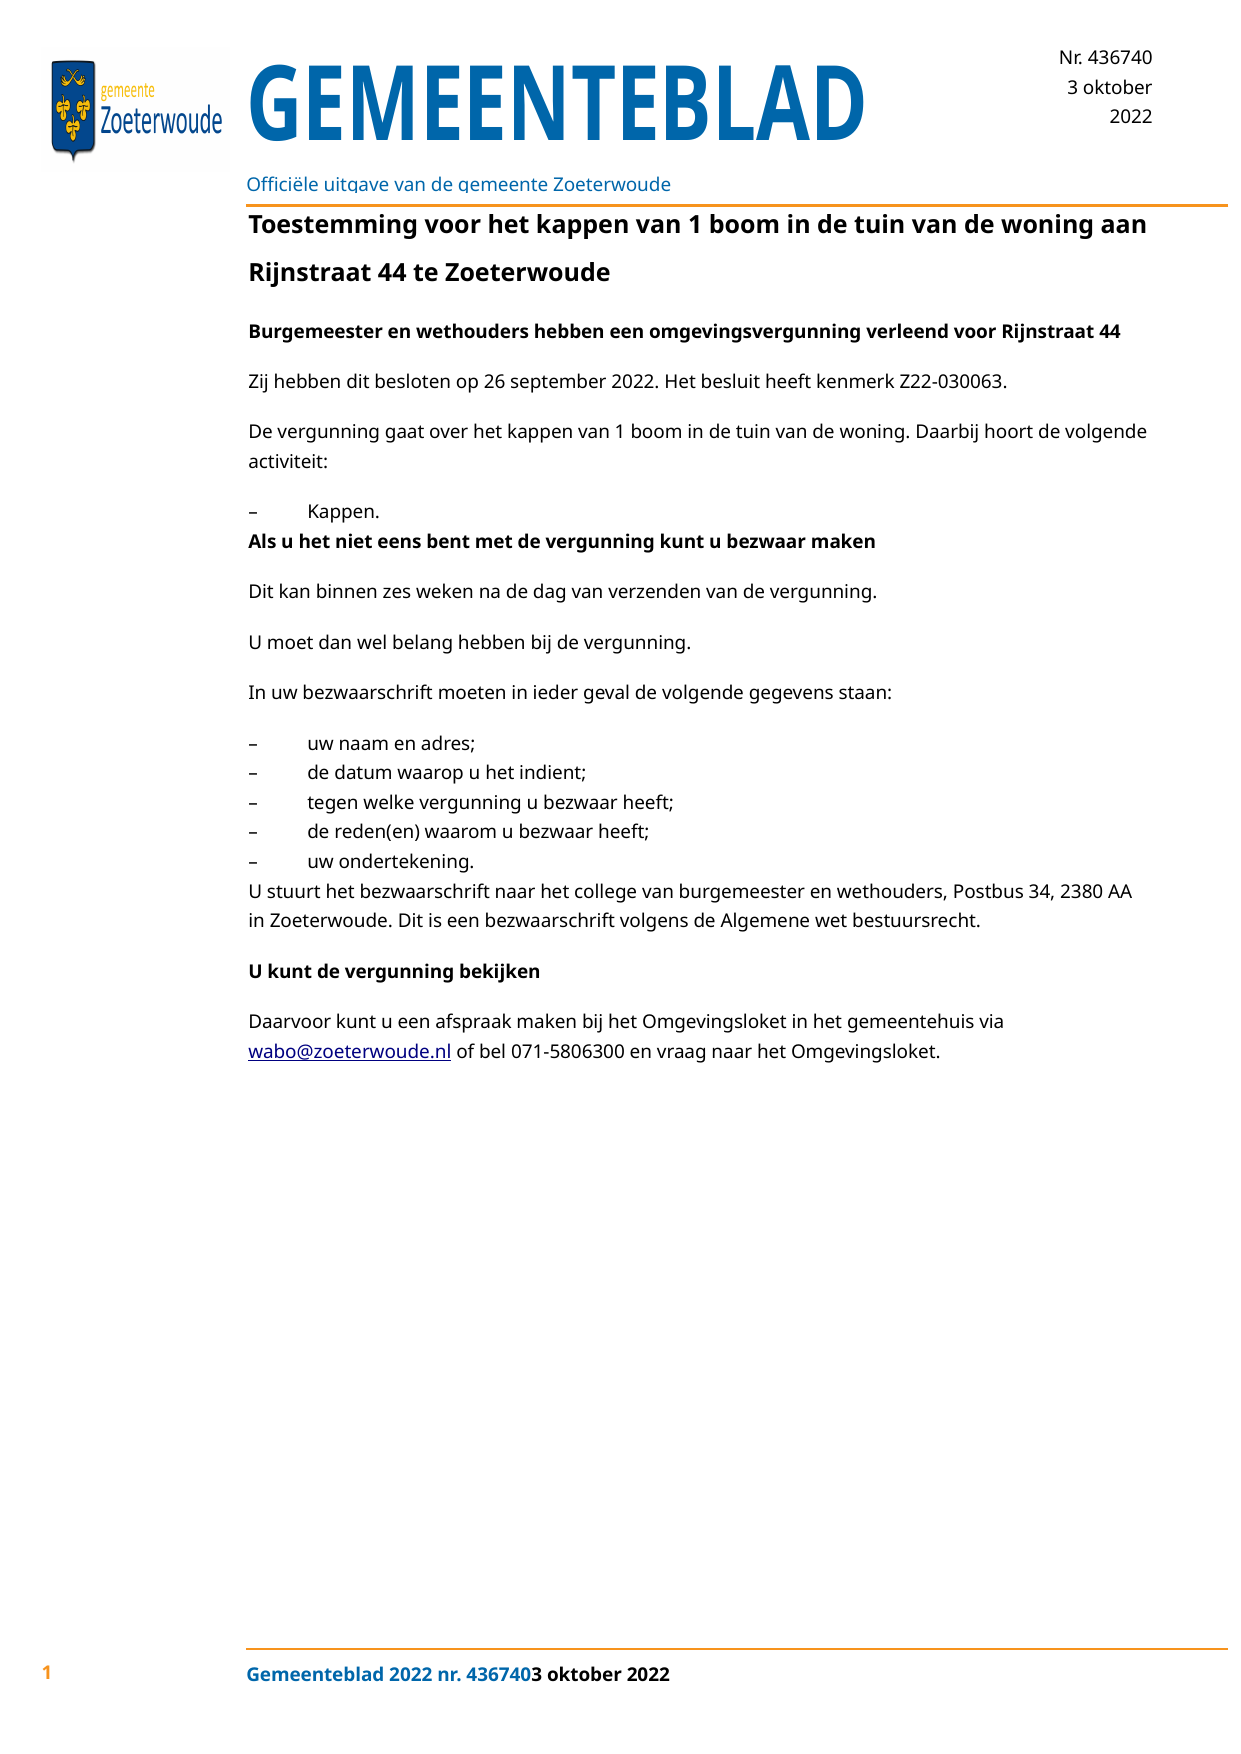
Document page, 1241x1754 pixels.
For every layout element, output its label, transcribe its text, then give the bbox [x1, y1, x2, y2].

text U kunt de vergunning bekijken [248, 958, 1152, 984]
list de reden(en) waarom u bezwaar heeft; [248, 819, 1152, 844]
text Dit kan binnen zes weken na de dag van verzenden van de vergunning. [248, 579, 1152, 604]
picture [41, 47, 231, 172]
text Als u het niet eens bent met de vergunning kunt u bezwaar maken [248, 528, 1152, 554]
list tegen welke vergunning u bezwaar heeft; [248, 789, 1152, 815]
text De vergunning gaat over het kappen van 1 boom in de tuin van de woning. Daarbij hoort de volgende activiteit: [248, 419, 1152, 474]
text Daarvoor kunt u een afspraak maken bij het Omgevingsloket in het gemeentehuis via wabo@zoeterwoude.nl of bel 071-5806300 en vraag naar het Omgevingsloket. [248, 1008, 1152, 1064]
text Burgemeester en wethouders hebben een omgevingsvergunning verleend voor Rijnstraat 44 [248, 318, 1152, 344]
text Zij hebben dit besloten op 26 september 2022. Het besluit heeft kenmerk Z22-030063. [248, 368, 1152, 394]
text U stuurt het bezwaarschrift naar het college van burgemeester en wethouders, Postbus 34, 2380 AA in Zoeterwoude. Dit is een bezwaarschrift volgens de Algemene wet bestuursrecht. [248, 878, 1152, 933]
list uw ondertekening. [248, 848, 1152, 874]
list uw naam en adres; [248, 730, 1152, 756]
text In uw bezwaarschrift moeten in ieder geval de volgende gegevens staan: [248, 679, 1152, 705]
list Kappen. [248, 499, 1152, 524]
text Toestemming voor het kappen van 1 boom in de tuin van de woning aan Rijnstraat 44 te Zoeterwoude [248, 207, 1152, 288]
list de datum waarop u het indient; [248, 759, 1152, 785]
text U moet dan wel belang hebben bij de vergunning. [248, 629, 1152, 655]
